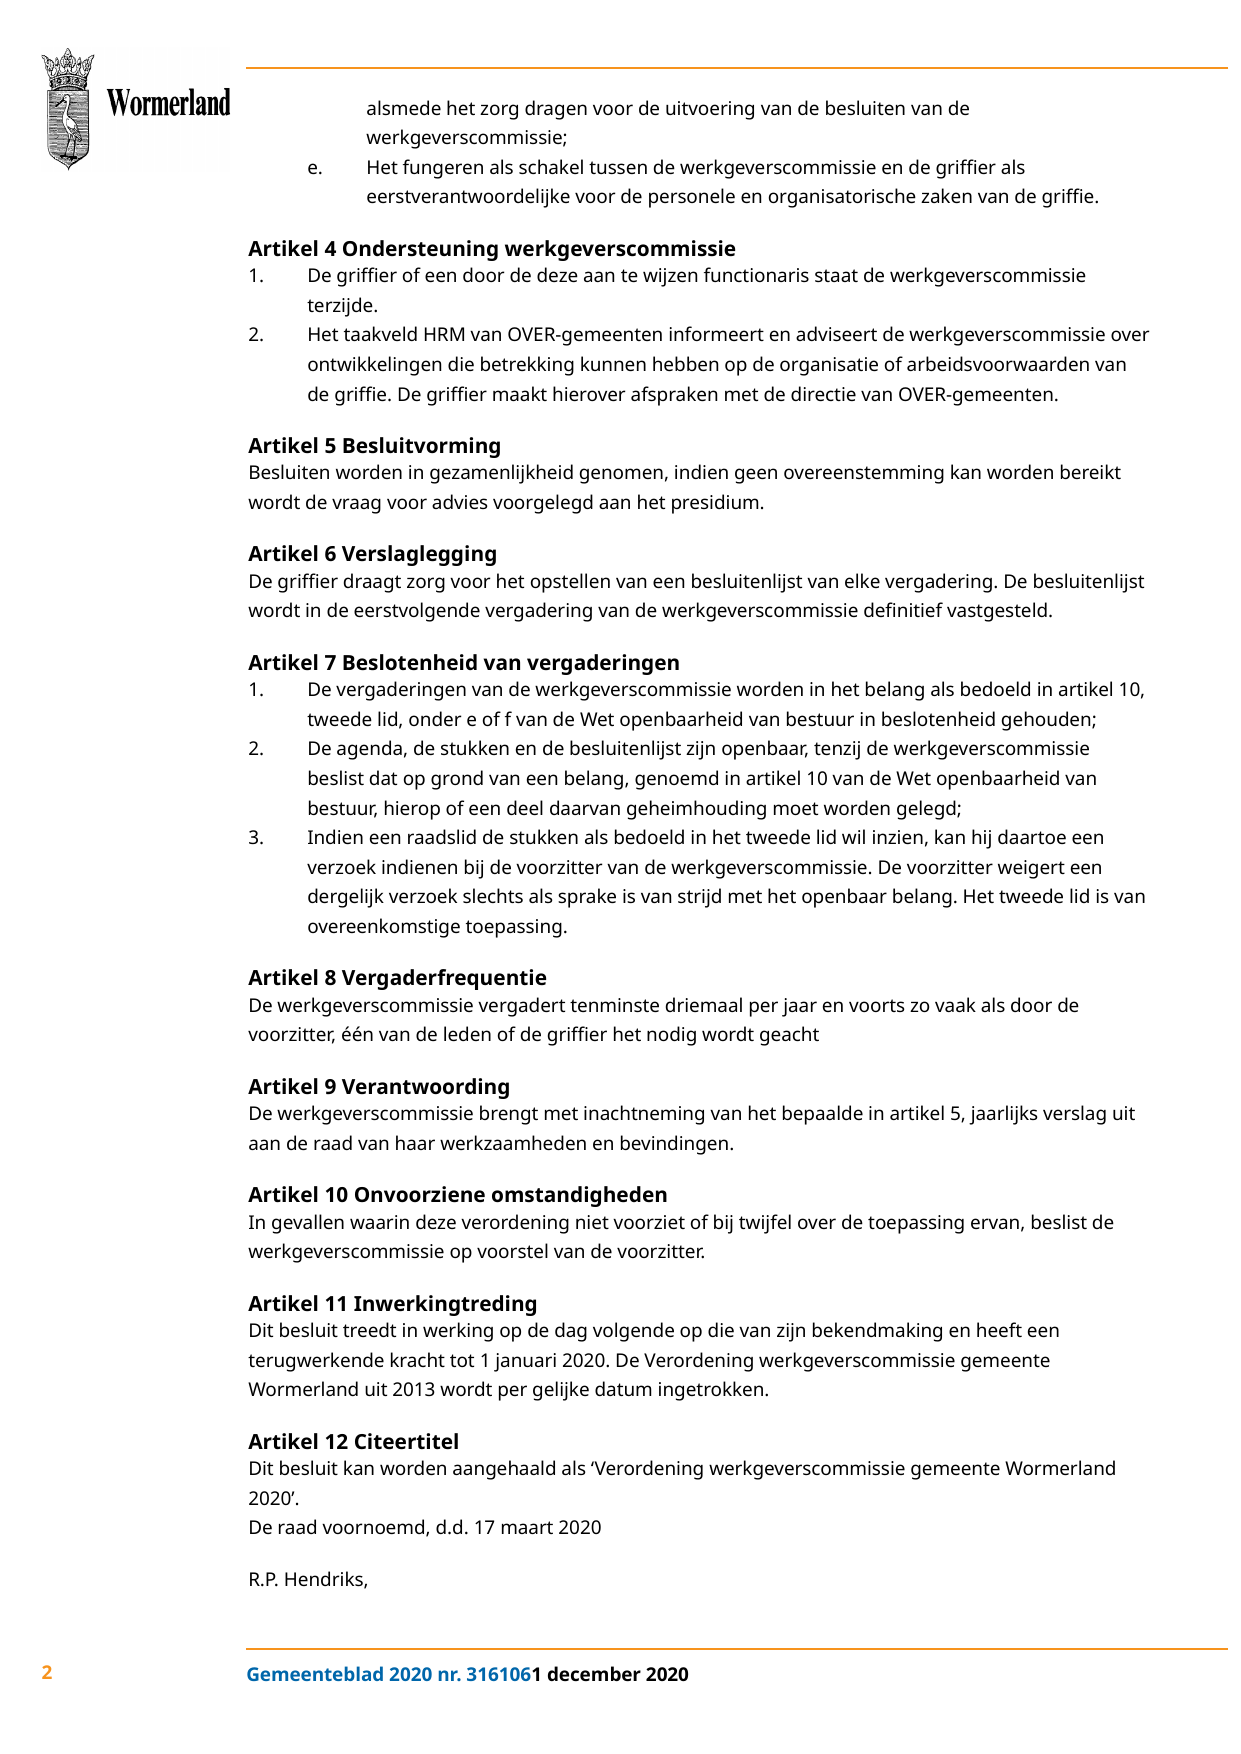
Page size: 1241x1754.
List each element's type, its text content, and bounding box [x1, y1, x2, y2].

text Dit besluit kan worden aangehaald als ‘Verordening werkgeverscommissie gemeente Wormerland 2020’. [248, 1455, 1152, 1511]
text De werkgeverscommissie brengt met inachtneming van het bepaalde in artikel 5, jaarlijks verslag uit aan de raad van haar werkzaamheden en bevindingen. [248, 1100, 1152, 1156]
text De werkgeverscommissie vergadert tenminste driemaal per jaar en voorts zo vaak als door de voorzitter, één van de leden of de griffier het nodig wordt geacht [248, 992, 1152, 1047]
text Artikel 8 Vergaderfrequentie [248, 963, 1152, 992]
text De griffier draagt zorg voor het opstellen van een besluitenlijst van elke vergadering. De besluitenlijst wordt in de eerstvolgende vergadering van de werkgeverscommissie definitief vastgesteld. [248, 568, 1152, 623]
text Artikel 7 Beslotenheid van vergaderingen [248, 648, 1152, 676]
text Artikel 6 Verslaglegging [248, 539, 1152, 568]
text R.P. Hendriks, [248, 1566, 1152, 1592]
list De vergaderingen van de werkgeverscommissie worden in het belang als bedoeld in artikel 10, tweede lid, onder e of f van de Wet openbaarheid van bestuur in beslotenheid gehouden; [248, 676, 1152, 732]
text De raad voornoemd, d.d. 17 maart 2020 [248, 1514, 1152, 1540]
text In gevallen waarin deze verordening niet voorziet of bij twijfel over de toepassing ervan, beslist de werkgeverscommissie op voorstel van de voorzitter. [248, 1209, 1152, 1264]
text Artikel 12 Citeertitel [248, 1427, 1152, 1455]
list De griffier of een door de deze aan te wijzen functionaris staat de werkgeverscommissie terzijde. [248, 262, 1152, 318]
text Besluiten worden in gezamenlijkheid genomen, indien geen overeenstemming kan worden bereikt wordt de vraag voor advies voorgelegd aan het presidium. [248, 459, 1152, 515]
text Artikel 4 Ondersteuning werkgeverscommissie [248, 234, 1152, 262]
text Artikel 5 Besluitvorming [248, 431, 1152, 459]
picture [41, 47, 231, 172]
list Het fungeren als schakel tussen de werkgeverscommissie en de griffier als eerstverantwoordelijke voor de personele en organisatorische zaken van de griffie. [307, 154, 1152, 209]
list Indien een raadslid de stukken als bedoeld in het tweede lid wil inzien, kan hij daartoe een verzoek indienen bij de voorzitter van de werkgeverscommissie. De voorzitter weigert een dergelijk verzoek slechts als sprake is van strijd met het openbaar belang. Het tweede lid is van overeenkomstige toepassing. [248, 824, 1152, 939]
text Dit besluit treedt in werking op de dag volgende op die van zijn bekendmaking en heeft een terugwerkende kracht tot 1 januari 2020. De Verordening werkgeverscommissie gemeente Wormerland uit 2013 wordt per gelijke datum ingetrokken. [248, 1317, 1152, 1402]
text Artikel 9 Verantwoording [248, 1072, 1152, 1100]
list De agenda, de stukken en de besluitenlijst zijn openbaar, tenzij de werkgeverscommissie beslist dat op grond van een belang, genoemd in artikel 10 van de Wet openbaarheid van bestuur, hierop of een deel daarvan geheimhouding moet worden gelegd; [248, 736, 1152, 821]
text Artikel 10 Onvoorziene omstandigheden [248, 1180, 1152, 1209]
text Artikel 11 Inwerkingtreding [248, 1289, 1152, 1317]
list alsmede het zorg dragen voor de uitvoering van de besluiten van de werkgeverscommissie; [307, 95, 1152, 150]
list Het taakveld HRM van OVER-gemeenten informeert en adviseert de werkgeverscommissie over ontwikkelingen die betrekking kunnen hebben op de organisatie of arbeidsvoorwaarden van de griffie. De griffier maakt hierover afspraken met de directie van OVER-gemeenten. [248, 322, 1152, 406]
